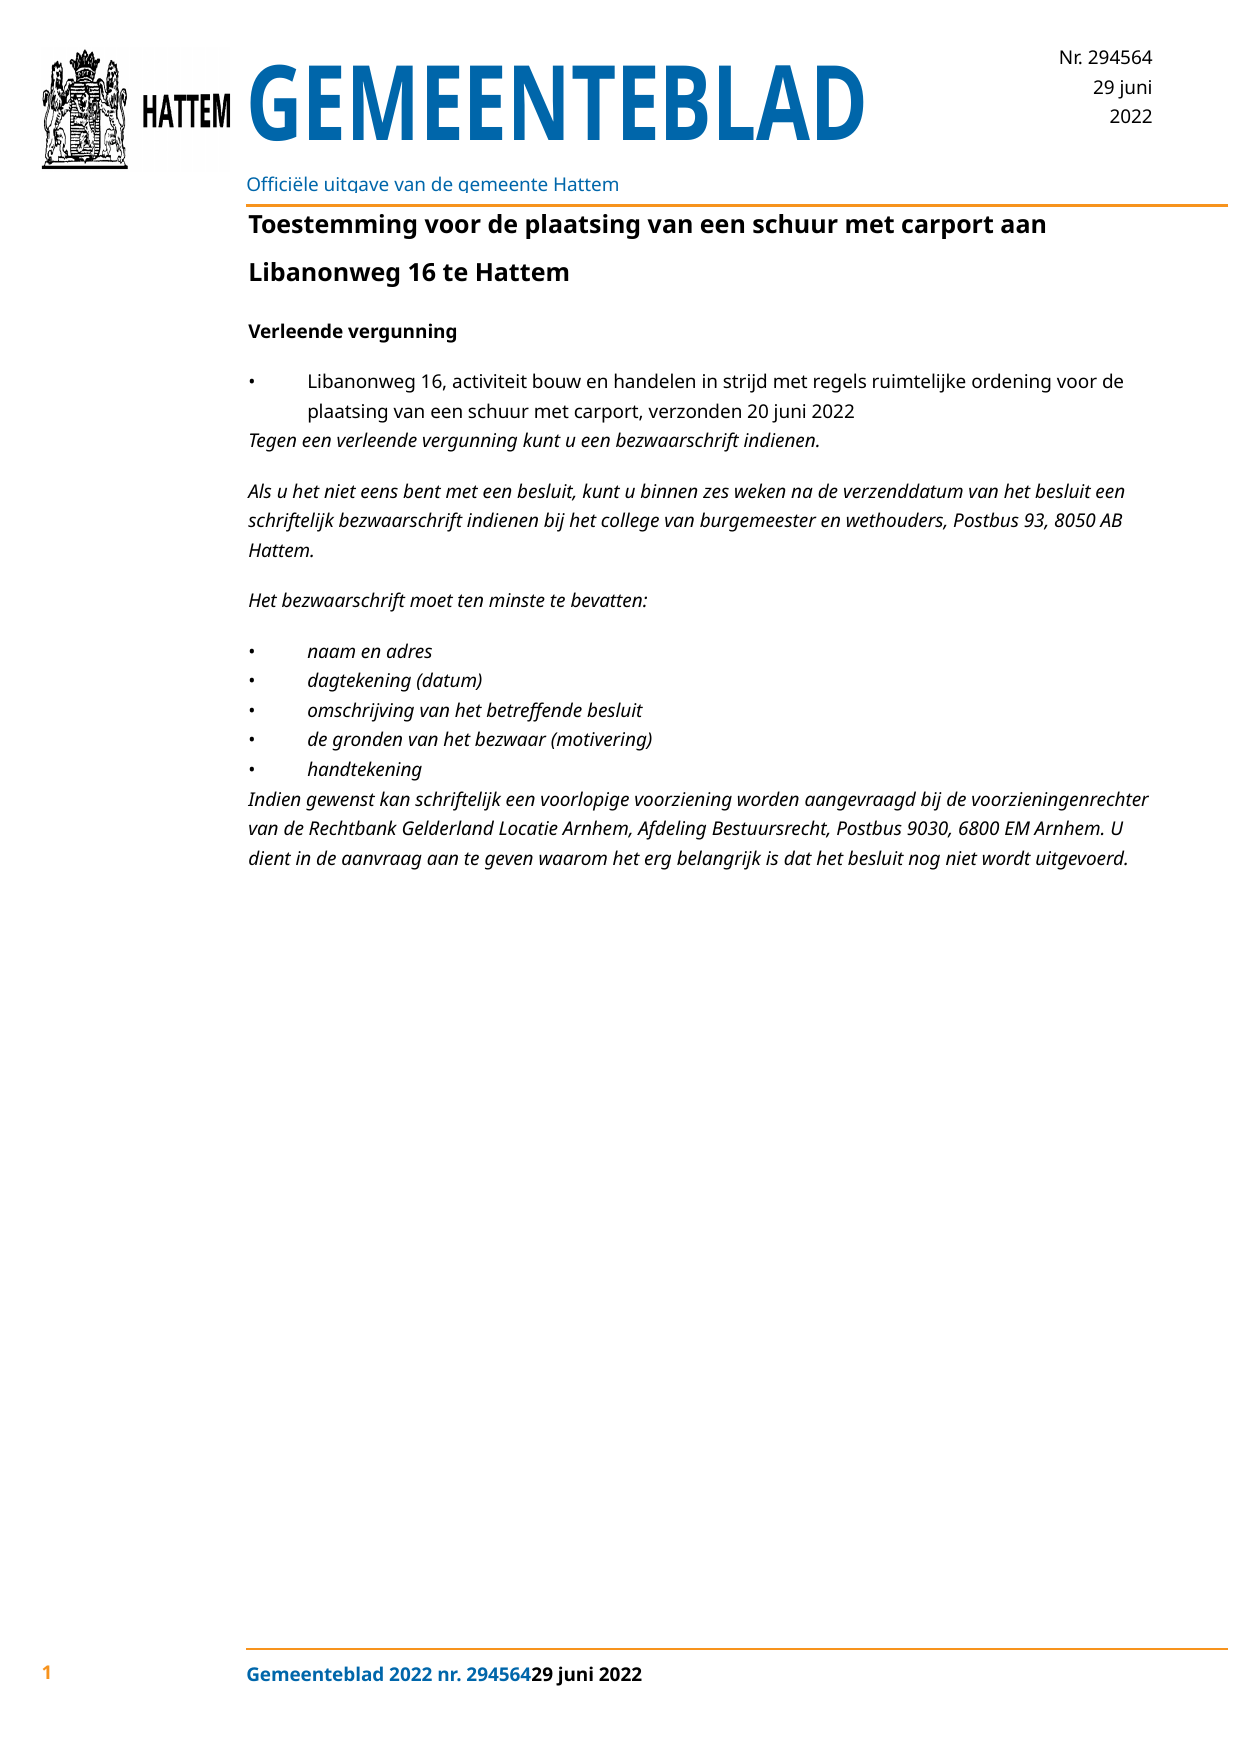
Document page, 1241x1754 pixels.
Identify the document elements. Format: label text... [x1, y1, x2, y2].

text Verleende vergunning [248, 318, 1152, 344]
picture [41, 47, 231, 172]
list de gronden van het bezwaar (motivering) [248, 727, 1152, 752]
list dagtekening (datum) [248, 667, 1152, 693]
list Libanonweg 16, activiteit bouw en handelen in strijd met regels ruimtelijke ordening voor de plaatsing van een schuur met carport, verzonden 20 juni 2022 [248, 368, 1152, 424]
list handtekening [248, 756, 1152, 782]
list naam en adres [248, 638, 1152, 664]
list omschrijving van het betreffende besluit [248, 697, 1152, 723]
text Het bezwaarschrift moet ten minste te bevatten: [248, 587, 1152, 613]
text Als u het niet eens bent met een besluit, kunt u binnen zes weken na de verzenddatum van het besluit een schriftelijk bezwaarschrift indienen bij het college van burgemeester en wethouders, Postbus 93, 8050 AB Hattem. [248, 478, 1152, 563]
text Toestemming voor de plaatsing van een schuur met carport aan Libanonweg 16 te Hattem [248, 207, 1152, 288]
text Tegen een verleende vergunning kunt u een bezwaarschrift indienen. [248, 427, 1152, 453]
text Indien gewenst kan schriftelijk een voorlopige voorziening worden aangevraagd bij de voorzieningenrechter van de Rechtbank Gelderland Locatie Arnhem, Afdeling Bestuursrecht, Postbus 9030, 6800 EM Arnhem. U dient in de aanvraag aan te geven waarom het erg belangrijk is dat het besluit nog niet wordt uitgevoerd. [248, 786, 1152, 871]
